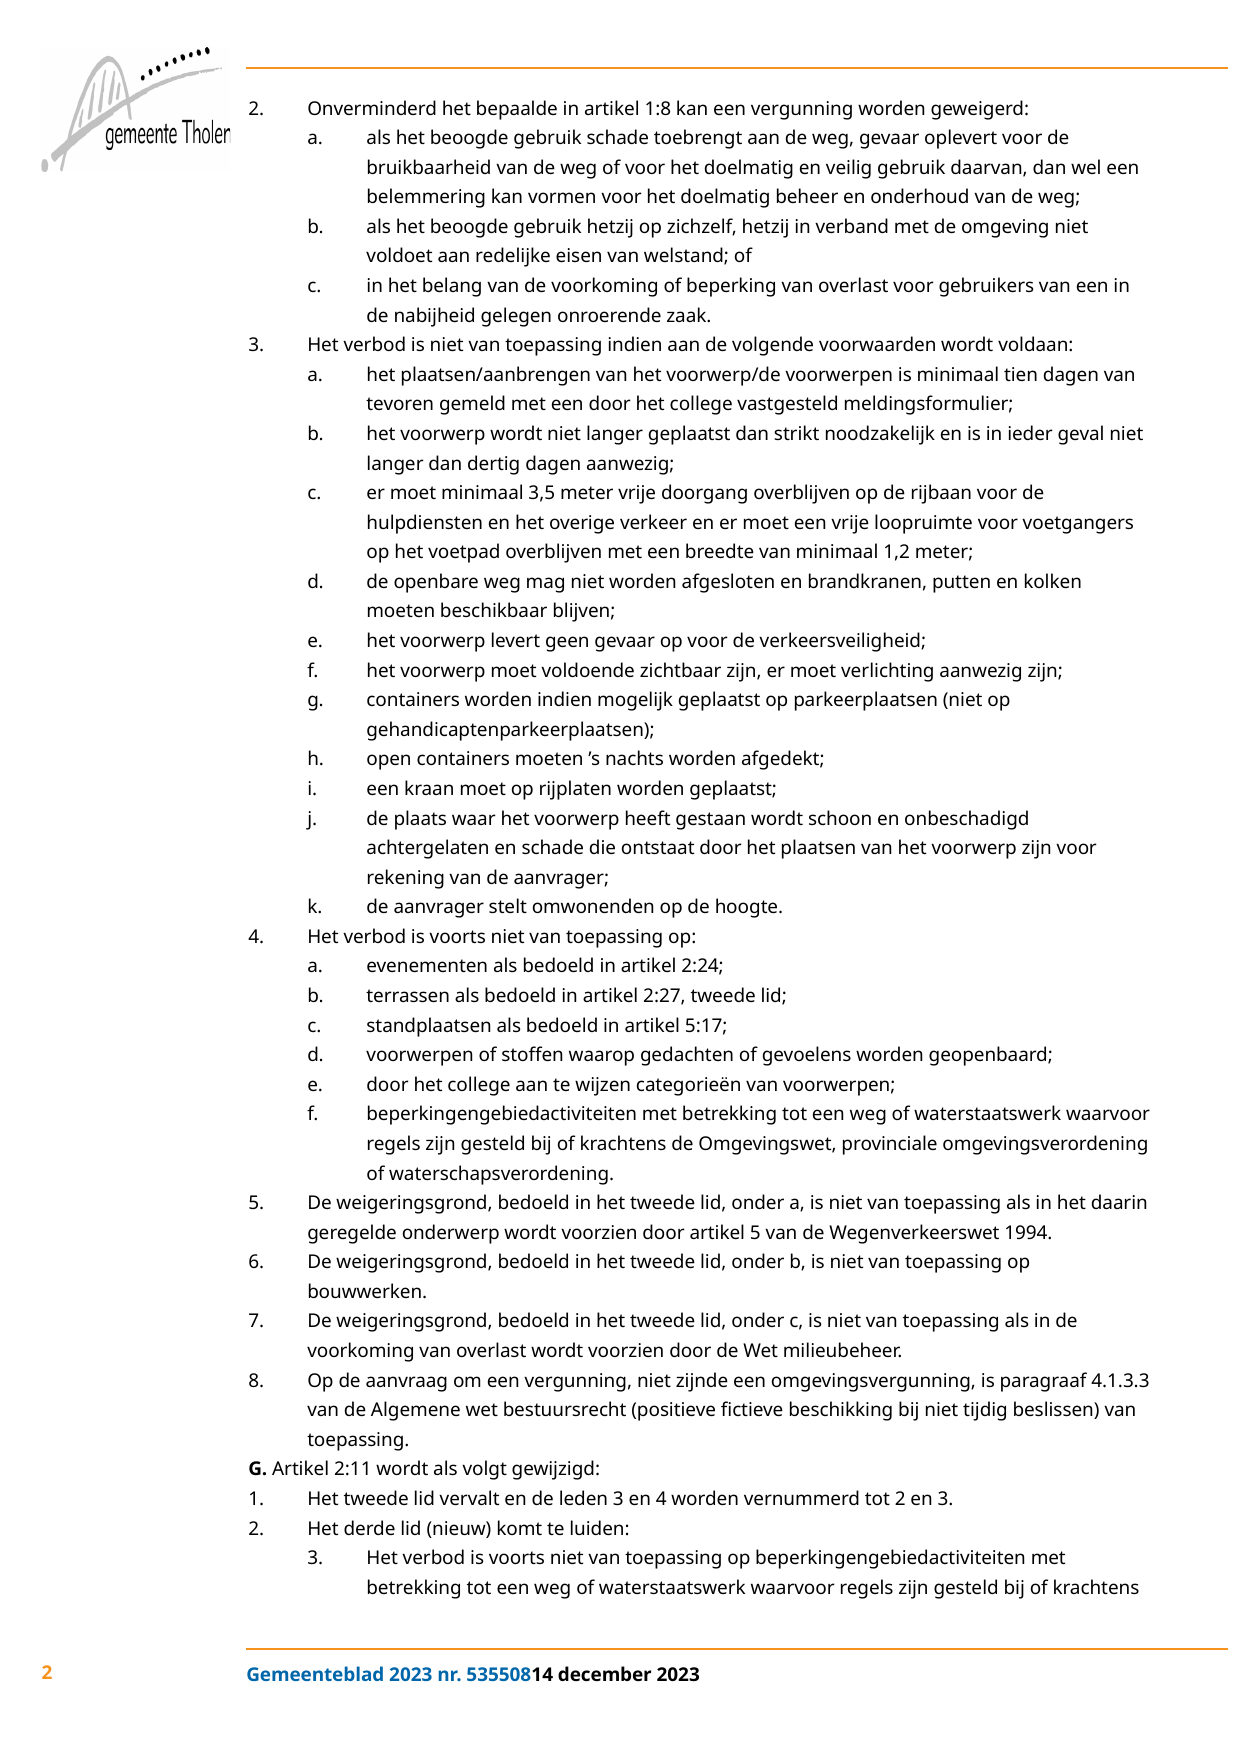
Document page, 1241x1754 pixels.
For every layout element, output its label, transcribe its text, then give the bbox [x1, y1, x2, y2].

list er moet minimaal 3,5 meter vrije doorgang overblijven op de rijbaan voor de hulpdiensten en het overige verkeer en er moet een vrije loopruimte voor voetgangers op het voetpad overblijven met een breedte van minimaal 1,2 meter; [307, 479, 1152, 564]
list De weigeringsgrond, bedoeld in het tweede lid, onder c, is niet van toepassing als in de voorkoming van overlast wordt voorzien door de Wet milieubeheer. [248, 1308, 1152, 1363]
list Op de aanvraag om een vergunning, niet zijnde een omgevingsvergunning, is paragraaf 4.1.3.3 van de Algemene wet bestuursrecht (positieve fictieve beschikking bij niet tijdig beslissen) van toepassing. [248, 1367, 1152, 1452]
list De weigeringsgrond, bedoeld in het tweede lid, onder a, is niet van toepassing als in het daarin geregelde onderwerp wordt voorzien door artikel 5 van de Wegenverkeerswet 1994. [248, 1189, 1152, 1245]
list het voorwerp levert geen gevaar op voor de verkeersveiligheid; [307, 627, 1152, 653]
list de openbare weg mag niet worden afgesloten en brandkranen, putten en kolken moeten beschikbaar blijven; [307, 568, 1152, 623]
list als het beoogde gebruik hetzij op zichzelf, hetzij in verband met de omgeving niet voldoet aan redelijke eisen van welstand; of [307, 213, 1152, 268]
list Het verbod is voorts niet van toepassing op beperkingengebiedactiviteiten met betrekking tot een weg of waterstaatswerk waarvoor regels zijn gesteld bij of krachtens [307, 1544, 1152, 1600]
list de plaats waar het voorwerp heeft gestaan wordt schoon en onbeschadigd achtergelaten en schade die ontstaat door het plaatsen van het voorwerp zijn voor rekening van de aanvrager; [307, 805, 1152, 890]
list evenementen als bedoeld in artikel 2:24; [307, 953, 1152, 978]
text G. Artikel 2:11 wordt als volgt gewijzigd: [248, 1456, 1152, 1481]
list als het beoogde gebruik schade toebrengt aan de weg, gevaar oplevert voor de bruikbaarheid van de weg of voor het doelmatig en veilig gebruik daarvan, dan wel een belemmering kan vormen voor het doelmatig beheer en onderhoud van de weg; [307, 124, 1152, 209]
list de aanvrager stelt omwonenden op de hoogte. [307, 893, 1152, 919]
list standplaatsen als bedoeld in artikel 5:17; [307, 1012, 1152, 1038]
list containers worden indien mogelijk geplaatst op parkeerplaatsen (niet op gehandicaptenparkeerplaatsen); [307, 686, 1152, 742]
list beperkingengebiedactiviteiten met betrekking tot een weg of waterstaatswerk waarvoor regels zijn gesteld bij of krachtens de Omgevingswet, provinciale omgevingsverordening of waterschapsverordening. [307, 1101, 1152, 1186]
list Het verbod is niet van toepassing indien aan de volgende voorwaarden wordt voldaan: [248, 331, 1152, 357]
list het plaatsen/aanbrengen van het voorwerp/de voorwerpen is minimaal tien dagen van tevoren gemeld met een door het college vastgesteld meldingsformulier; [307, 361, 1152, 416]
list Het tweede lid vervalt en de leden 3 en 4 worden vernummerd tot 2 en 3. [248, 1485, 1152, 1511]
list voorwerpen of stoffen waarop gedachten of gevoelens worden geopenbaard; [307, 1041, 1152, 1067]
list in het belang van de voorkoming of beperking van overlast voor gebruikers van een in de nabijheid gelegen onroerende zaak. [307, 272, 1152, 328]
list het voorwerp wordt niet langer geplaatst dan strikt noodzakelijk en is in ieder geval niet langer dan dertig dagen aanwezig; [307, 420, 1152, 476]
list Het derde lid (nieuw) komt te luiden: [248, 1515, 1152, 1541]
list open containers moeten ’s nachts worden afgedekt; [307, 746, 1152, 771]
list Onverminderd het bepaalde in artikel 1:8 kan een vergunning worden geweigerd: [248, 95, 1152, 121]
list door het college aan te wijzen categorieën van voorwerpen; [307, 1071, 1152, 1097]
list een kraan moet op rijplaten worden geplaatst; [307, 775, 1152, 801]
list De weigeringsgrond, bedoeld in het tweede lid, onder b, is niet van toepassing op bouwwerken. [248, 1248, 1152, 1304]
list Het verbod is voorts niet van toepassing op: [248, 923, 1152, 949]
list terrassen als bedoeld in artikel 2:27, tweede lid; [307, 982, 1152, 1008]
list het voorwerp moet voldoende zichtbaar zijn, er moet verlichting aanwezig zijn; [307, 657, 1152, 683]
picture [41, 47, 231, 172]
